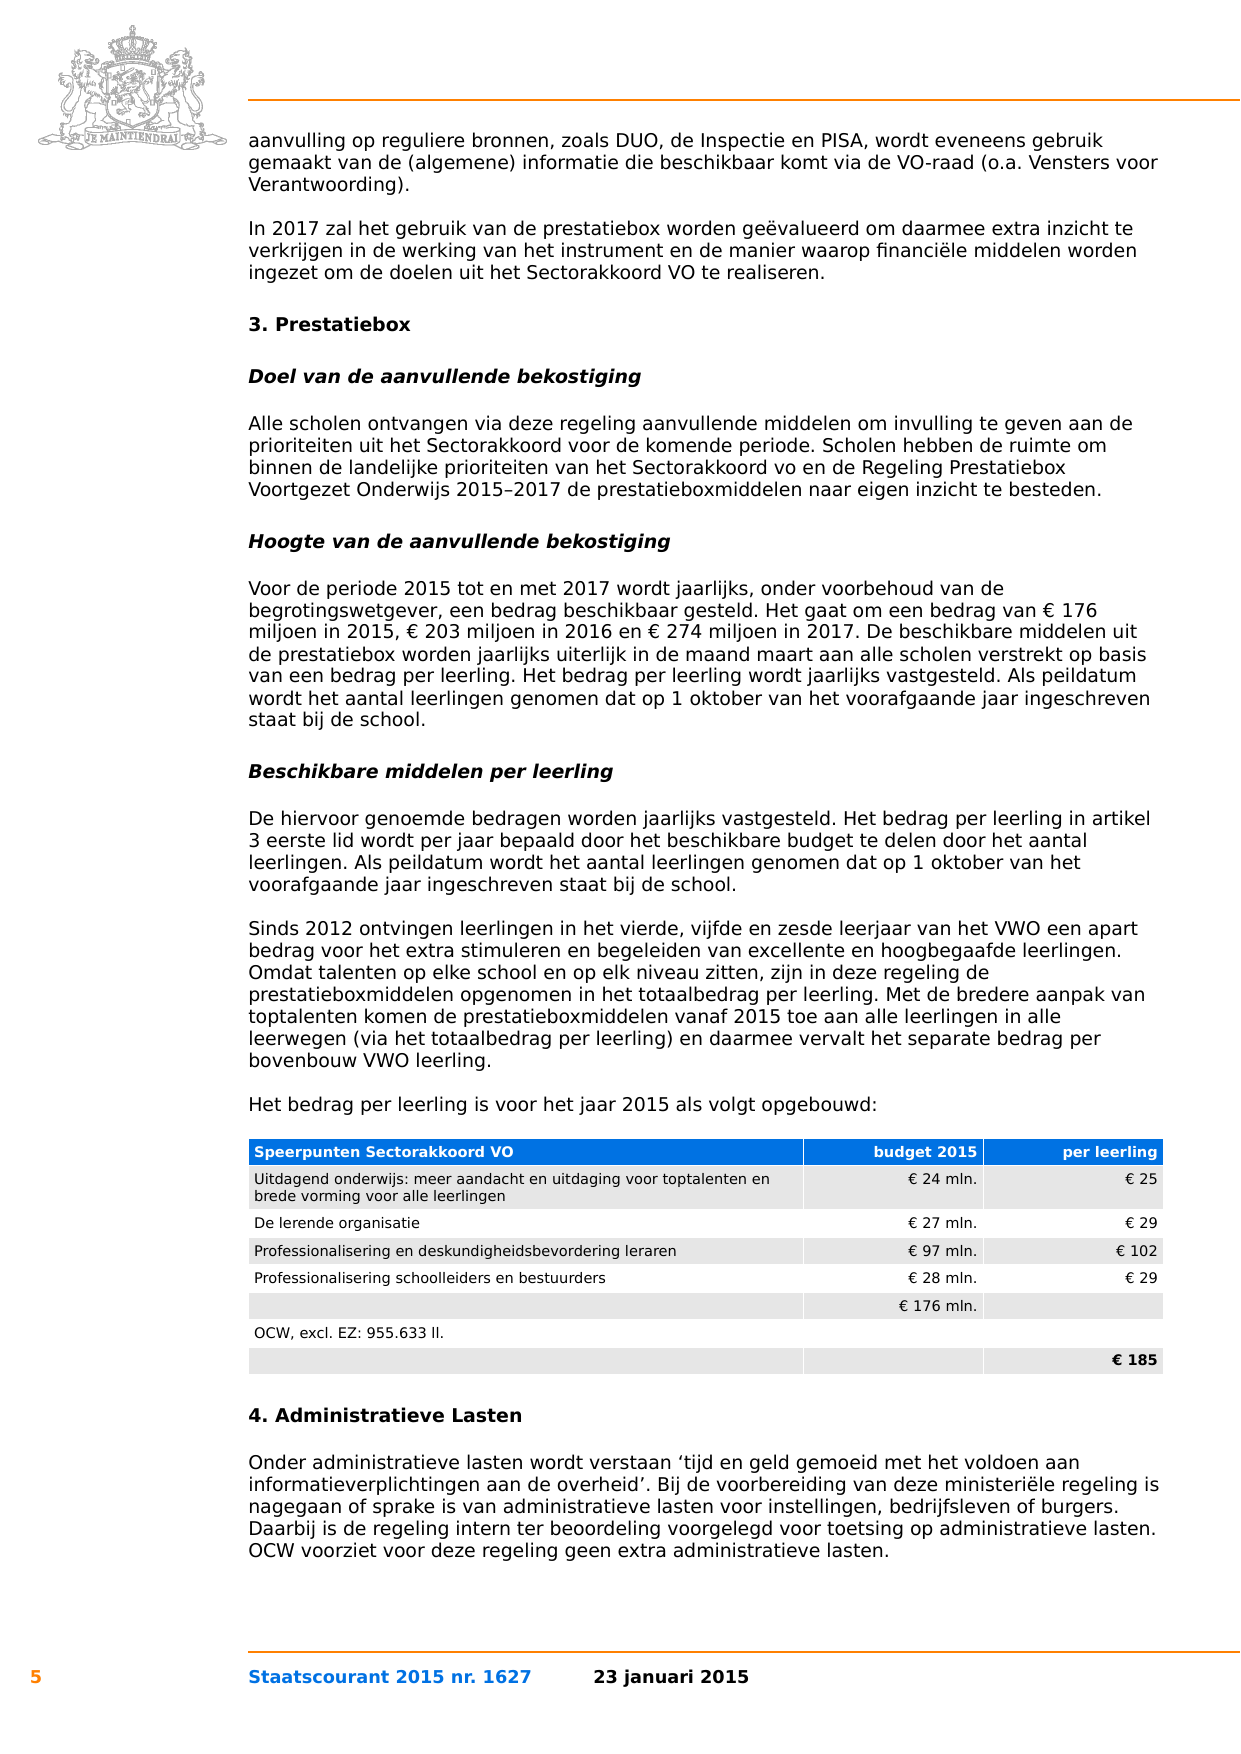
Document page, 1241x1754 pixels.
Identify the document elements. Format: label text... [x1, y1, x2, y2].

table_cell OCW, excl. EZ: 955.633 ll. [249, 1320, 803, 1346]
text Voor de periode 2015 tot en met 2017 wordt jaarlijks, onder voorbehoud van de begrotingswetgever, een bedrag beschikbaar gesteld. Het gaat om een bedrag van € 176 miljoen in 2015, € 203 miljoen in 2016 en € 274 miljoen in 2017. De beschikbare middelen uit de prestatiebox worden jaarlijks uiterlijk in de maand maart aan alle scholen verstrekt op basis van een bedrag per leerling. Het bedrag per leerling wordt jaarlijks vastgesteld. Als peildatum wordt het aantal leerlingen genomen dat op 1 oktober van het voorafgaande jaar ingeschreven staat bij de school. [248, 577, 1163, 731]
table_cell € 25 [984, 1166, 1163, 1209]
subtitle Beschikbare middelen per leerling [248, 761, 1163, 783]
table_cell € 27 mln. [804, 1211, 983, 1237]
text Sinds 2012 ontvingen leerlingen in het vierde, vijfde en zesde leerjaar van het VWO een apart bedrag voor het extra stimuleren en begeleiden van excellente en hoogbegaafde leerlingen. Omdat talenten op elke school en op elk niveau zitten, zijn in deze regeling de prestatieboxmiddelen opgenomen in het totaalbedrag per leerling. Met de bredere aanpak van toptalenten komen de prestatieboxmiddelen vanaf 2015 toe aan alle leerlingen in alle leerwegen (via het totaalbedrag per leerling) en daarmee vervalt het separate bedrag per bovenbouw VWO leerling. [248, 918, 1163, 1072]
table_cell [804, 1320, 983, 1346]
table_header per leerling [984, 1139, 1163, 1165]
table_cell [249, 1293, 803, 1319]
table_cell € 176 mln. [804, 1293, 983, 1319]
subtitle Doel van de aanvullende bekostiging [248, 366, 1163, 388]
table_cell € 29 [984, 1211, 1163, 1237]
subtitle 3. Prestatiebox [248, 314, 1163, 336]
text Het bedrag per leerling is voor het jaar 2015 als volgt opgebouwd: [248, 1094, 1163, 1116]
table_cell [984, 1293, 1163, 1319]
table_cell [984, 1320, 1163, 1346]
picture [38, 25, 227, 150]
text De hiervoor genoemde bedragen worden jaarlijks vastgesteld. Het bedrag per leerling in artikel 3 eerste lid wordt per jaar bepaald door het beschikbare budget te delen door het aantal leerlingen. Als peildatum wordt het aantal leerlingen genomen dat op 1 oktober van het voorafgaande jaar ingeschreven staat bij de school. [248, 808, 1163, 896]
table_header budget 2015 [804, 1139, 983, 1165]
subtitle 4. Administratieve Lasten [248, 1405, 1163, 1427]
table_cell Uitdagend onderwijs: meer aandacht en uitdaging voor toptalenten en brede vorming voor alle leerlingen [249, 1166, 803, 1209]
table_cell € 29 [984, 1265, 1163, 1292]
table_cell € 24 mln. [804, 1166, 983, 1209]
text Onder administratieve lasten wordt verstaan ‘tijd en geld gemoeid met het voldoen aan informatieverplichtingen aan de overheid’. Bij de voorbereiding van deze ministeriële regeling is nagegaan of sprake is van administratieve lasten voor instellingen, bedrijfsleven of burgers. Daarbij is de regeling intern ter beoordeling voorgelegd voor toetsing op administratieve lasten. OCW voorziet voor deze regeling geen extra administratieve lasten. [248, 1452, 1163, 1562]
text In 2017 zal het gebruik van de prestatiebox worden geëvalueerd om daarmee extra inzicht te verkrijgen in de werking van het instrument en de manier waarop financiële middelen worden ingezet om de doelen uit het Sectorakkoord VO te realiseren. [248, 218, 1163, 284]
table_cell De lerende organisatie [249, 1211, 803, 1237]
table_cell € 185 [984, 1348, 1163, 1374]
text Alle scholen ontvangen via deze regeling aanvullende middelen om invulling te geven aan de prioriteiten uit het Sectorakkoord voor de komende periode. Scholen hebben de ruimte om binnen de landelijke prioriteiten van het Sectorakkoord vo en de Regeling Prestatiebox Voortgezet Onderwijs 2015–2017 de prestatieboxmiddelen naar eigen inzicht te besteden. [248, 413, 1163, 501]
table_cell € 97 mln. [804, 1238, 983, 1264]
table_cell Professionalisering schoolleiders en bestuurders [249, 1265, 803, 1292]
table_cell [804, 1348, 983, 1374]
subtitle Hoogte van de aanvullende bekostiging [248, 531, 1163, 552]
table_cell € 28 mln. [804, 1265, 983, 1292]
table_cell [249, 1348, 803, 1374]
table_header Speerpunten Sectorakkoord VO [249, 1139, 803, 1165]
text aanvulling op reguliere bronnen, zoals DUO, de Inspectie en PISA, wordt eveneens gebruik gemaakt van de (algemene) informatie die beschikbaar komt via de VO-raad (o.a. Vensters voor Verantwoording). [248, 130, 1163, 196]
table_cell € 102 [984, 1238, 1163, 1264]
table_cell Professionalisering en deskundigheidsbevordering leraren [249, 1238, 803, 1264]
